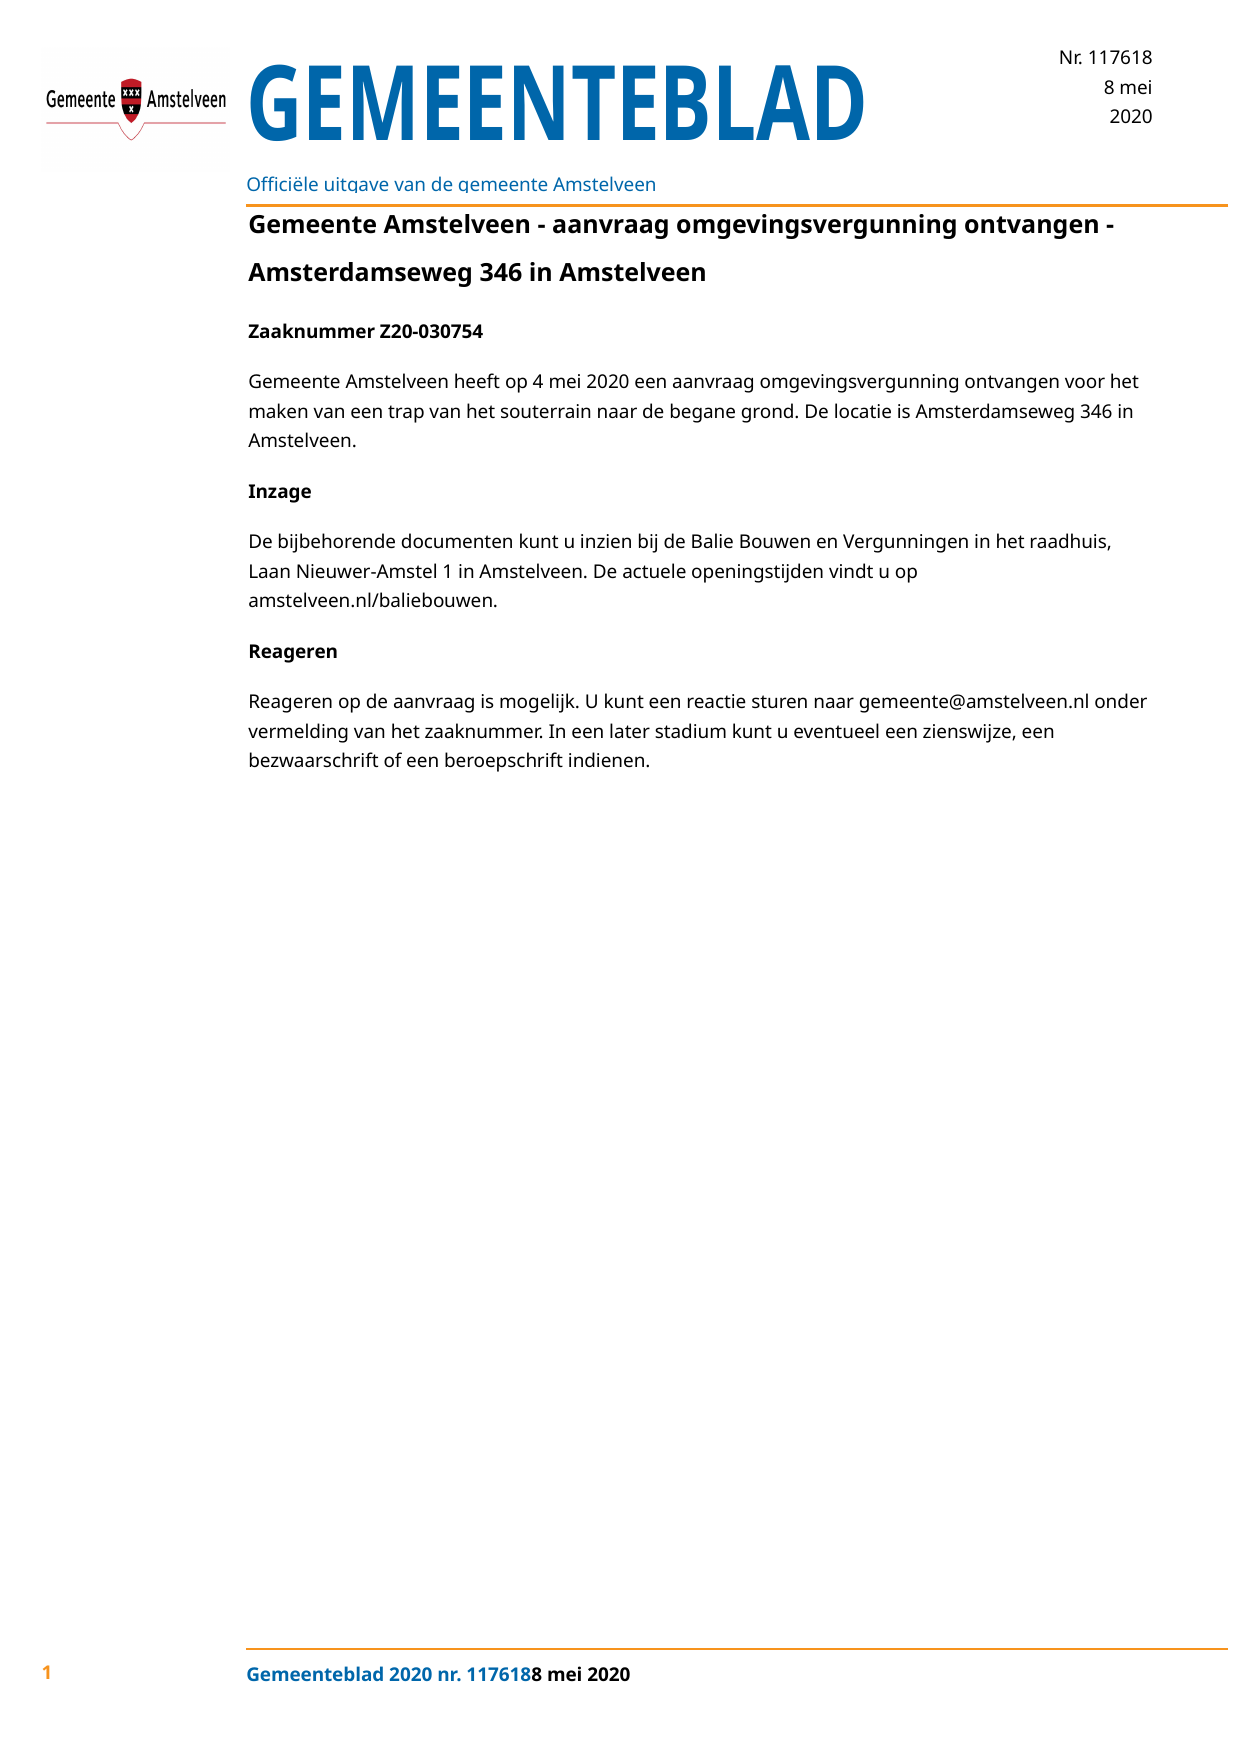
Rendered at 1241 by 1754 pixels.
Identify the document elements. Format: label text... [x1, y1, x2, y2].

text De bijbehorende documenten kunt u inzien bij de Balie Bouwen en Vergunningen in het raadhuis, Laan Nieuwer-Amstel 1 in Amstelveen. De actuele openingstijden vindt u op amstelveen.nl/baliebouwen. [248, 528, 1152, 613]
text Reageren op de aanvraag is mogelijk. U kunt een reactie sturen naar gemeente@amstelveen.nl onder vermelding van het zaaknummer. In een later stadium kunt u eventueel een zienswijze, een bezwaarschrift of een beroepschrift indienen. [248, 688, 1152, 773]
text Gemeente Amstelveen - aanvraag omgevingsvergunning ontvangen - Amsterdamseweg 346 in Amstelveen [248, 207, 1152, 288]
picture [41, 47, 231, 172]
text Reageren [248, 638, 1152, 664]
text Zaaknummer Z20-030754 [248, 318, 1152, 344]
text Inzage [248, 478, 1152, 504]
text Gemeente Amstelveen heeft op 4 mei 2020 een aanvraag omgevingsvergunning ontvangen voor het maken van een trap van het souterrain naar de begane grond. De locatie is Amsterdamseweg 346 in Amstelveen. [248, 368, 1152, 453]
